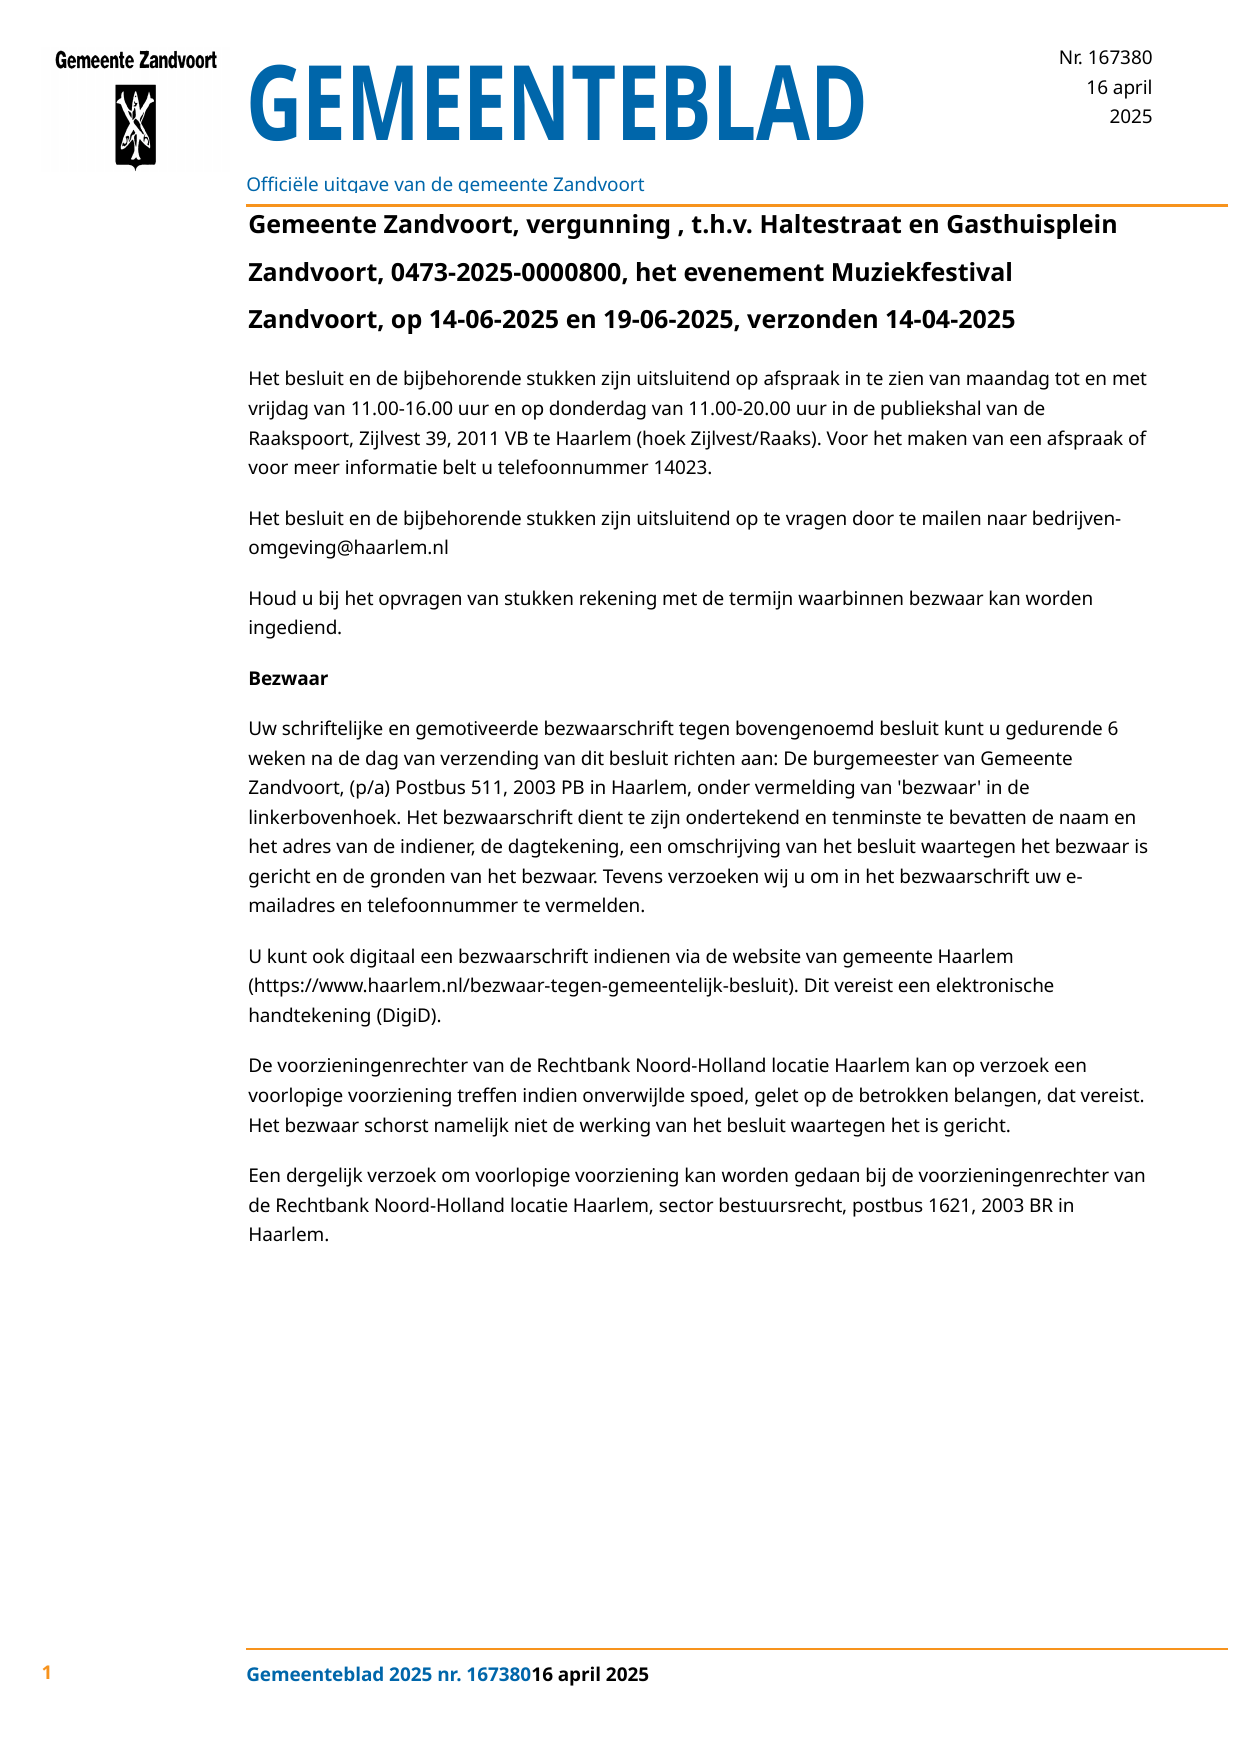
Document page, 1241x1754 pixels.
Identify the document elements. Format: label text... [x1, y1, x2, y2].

text Uw schriftelijke en gemotiveerde bezwaarschrift tegen bovengenoemd besluit kunt u gedurende 6 weken na de dag van verzending van dit besluit richten aan: De burgemeester van Gemeente Zandvoort, (p/a) Postbus 511, 2003 PB in Haarlem, onder vermelding van 'bezwaar' in de linkerbovenhoek. Het bezwaarschrift dient te zijn ondertekend en tenminste te bevatten de naam en het adres van de indiener, de dagtekening, een omschrijving van het besluit waartegen het bezwaar is gericht en de gronden van het bezwaar. Tevens verzoeken wij u om in het bezwaarschrift uw e-mailadres en telefoonnummer te vermelden. [248, 715, 1152, 918]
picture [41, 47, 231, 172]
text Gemeente Zandvoort, vergunning , t.h.v. Haltestraat en Gasthuisplein Zandvoort, 0473-2025-0000800, het evenement Muziekfestival Zandvoort, op 14-06-2025 en 19-06-2025, verzonden 14-04-2025 [248, 207, 1152, 336]
text U kunt ook digitaal een bezwaarschrift indienen via de website van gemeente Haarlem (https://www.haarlem.nl/bezwaar-tegen-gemeentelijk-besluit). Dit vereist een elektronische handtekening (DigiD). [248, 943, 1152, 1028]
text Bezwaar [248, 665, 1152, 690]
text De voorzieningenrechter van de Rechtbank Noord-Holland locatie Haarlem kan op verzoek een voorlopige voorziening treffen indien onverwijlde spoed, gelet op de betrokken belangen, dat vereist. Het bezwaar schorst namelijk niet de werking van het besluit waartegen het is gericht. [248, 1053, 1152, 1137]
text Houd u bij het opvragen van stukken rekening met de termijn waarbinnen bezwaar kan worden ingediend. [248, 585, 1152, 640]
text Het besluit en de bijbehorende stukken zijn uitsluitend op te vragen door te mailen naar bedrijven-omgeving@haarlem.nl [248, 505, 1152, 560]
text Het besluit en de bijbehorende stukken zijn uitsluitend op afspraak in te zien van maandag tot en met vrijdag van 11.00-16.00 uur en op donderdag van 11.00-20.00 uur in de publiekshal van de Raakspoort, Zijlvest 39, 2011 VB te Haarlem (hoek Zijlvest/Raaks). Voor het maken van een afspraak of voor meer informatie belt u telefoonnummer 14023. [248, 366, 1152, 480]
text Een dergelijk verzoek om voorlopige voorziening kan worden gedaan bij de voorzieningenrechter van de Rechtbank Noord-Holland locatie Haarlem, sector bestuursrecht, postbus 1621, 2003 BR in Haarlem. [248, 1162, 1152, 1247]
